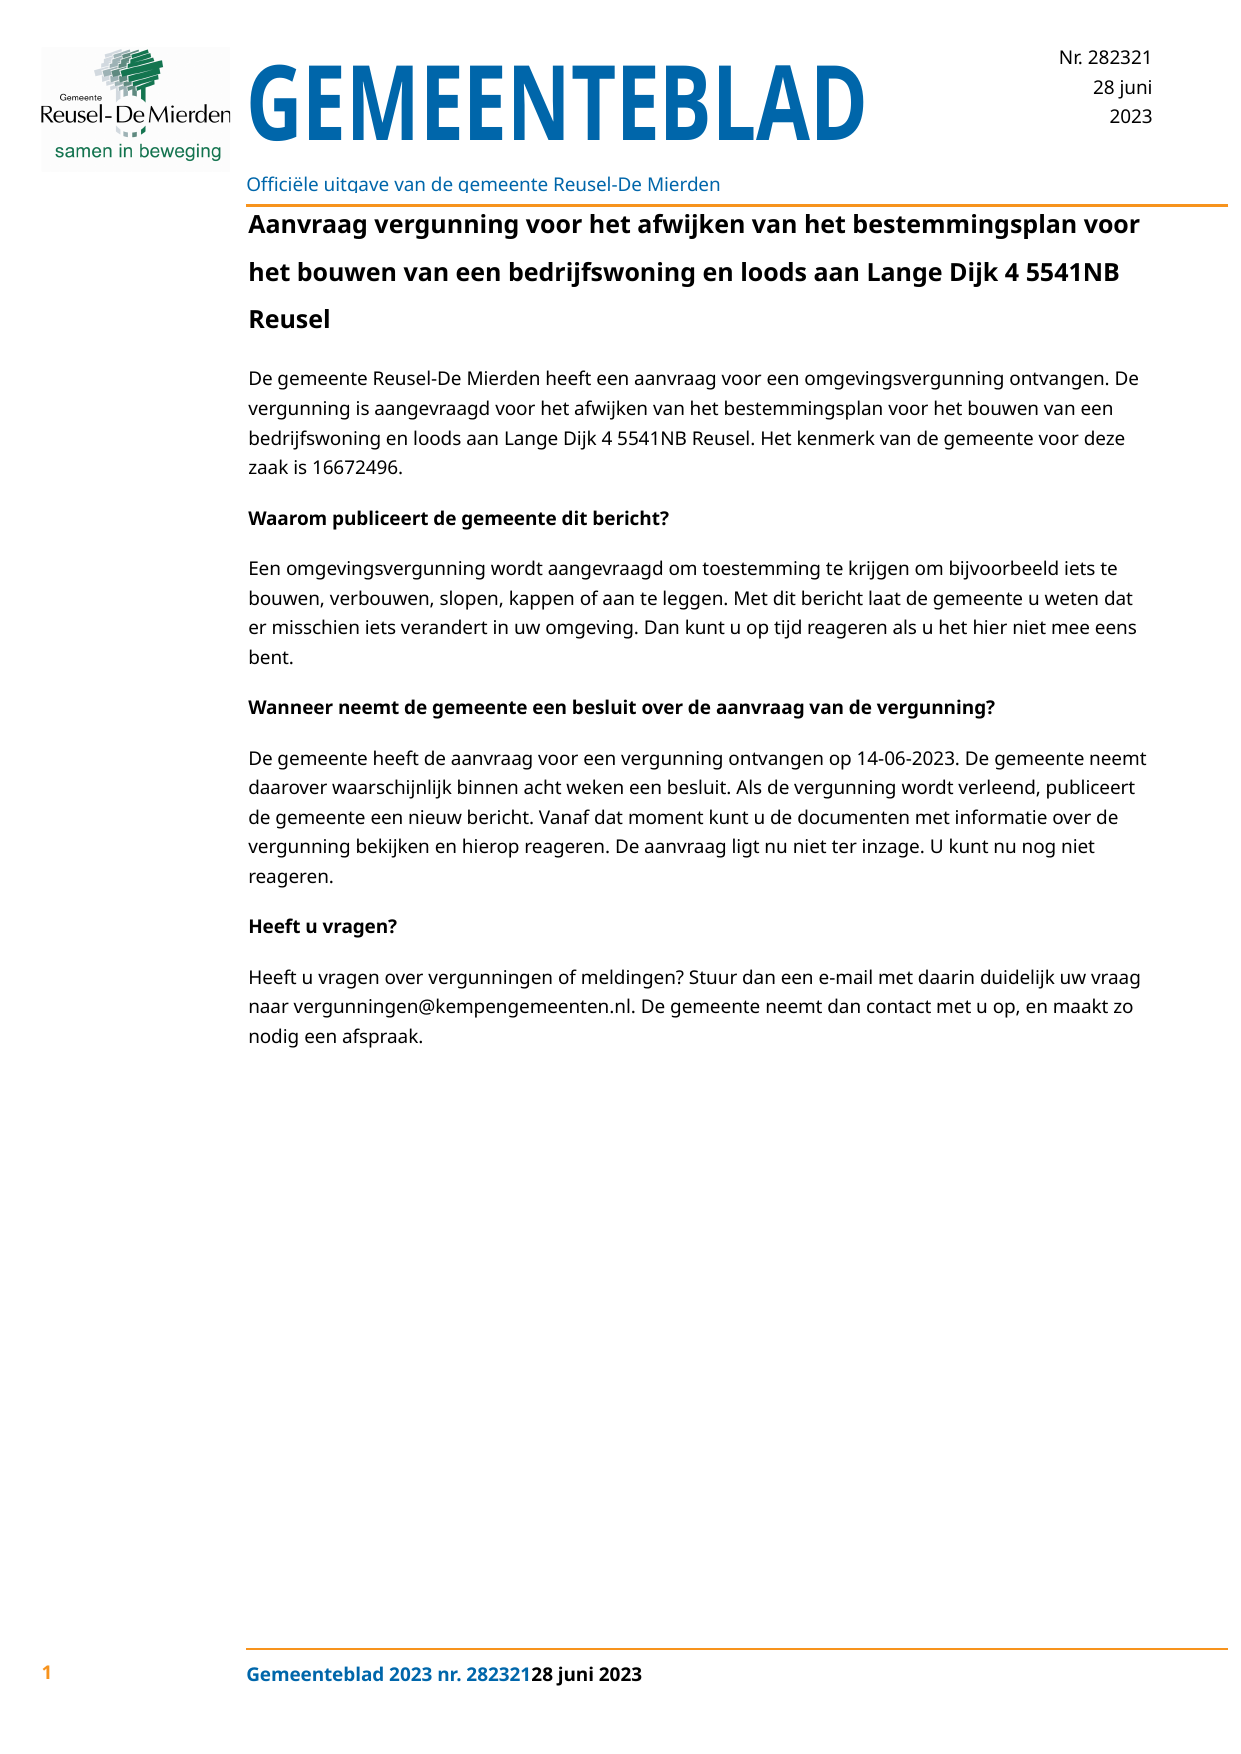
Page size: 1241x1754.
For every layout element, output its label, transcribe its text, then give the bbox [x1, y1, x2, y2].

text Heeft u vragen over vergunningen of meldingen? Stuur dan een e-mail met daarin duidelijk uw vraag naar vergunningen@kempengemeenten.nl. De gemeente neemt dan contact met u op, en maakt zo nodig een afspraak. [248, 964, 1152, 1049]
picture [41, 47, 231, 172]
text Aanvraag vergunning voor het afwijken van het bestemmingsplan voor het bouwen van een bedrijfswoning en loods aan Lange Dijk 4 5541NB Reusel [248, 207, 1152, 336]
text Wanneer neemt de gemeente een besluit over de aanvraag van de vergunning? [248, 694, 1152, 720]
text Heeft u vragen? [248, 913, 1152, 939]
text De gemeente Reusel-De Mierden heeft een aanvraag voor een omgevingsvergunning ontvangen. De vergunning is aangevraagd voor het afwijken van het bestemmingsplan voor het bouwen van een bedrijfswoning en loods aan Lange Dijk 4 5541NB Reusel. Het kenmerk van de gemeente voor deze zaak is 16672496. [248, 366, 1152, 480]
text De gemeente heeft de aanvraag voor een vergunning ontvangen op 14-06-2023. De gemeente neemt daarover waarschijnlijk binnen acht weken een besluit. Als de vergunning wordt verleend, publiceert de gemeente een nieuw bericht. Vanaf dat moment kunt u de documenten met informatie over de vergunning bekijken en hierop reageren. De aanvraag ligt nu niet ter inzage. U kunt nu nog niet reageren. [248, 745, 1152, 889]
text Een omgevingsvergunning wordt aangevraagd om toestemming te krijgen om bijvoorbeeld iets te bouwen, verbouwen, slopen, kappen of aan te leggen. Met dit bericht laat de gemeente u weten dat er misschien iets verandert in uw omgeving. Dan kunt u op tijd reageren als u het hier niet mee eens bent. [248, 555, 1152, 669]
text Waarom publiceert de gemeente dit bericht? [248, 505, 1152, 530]
